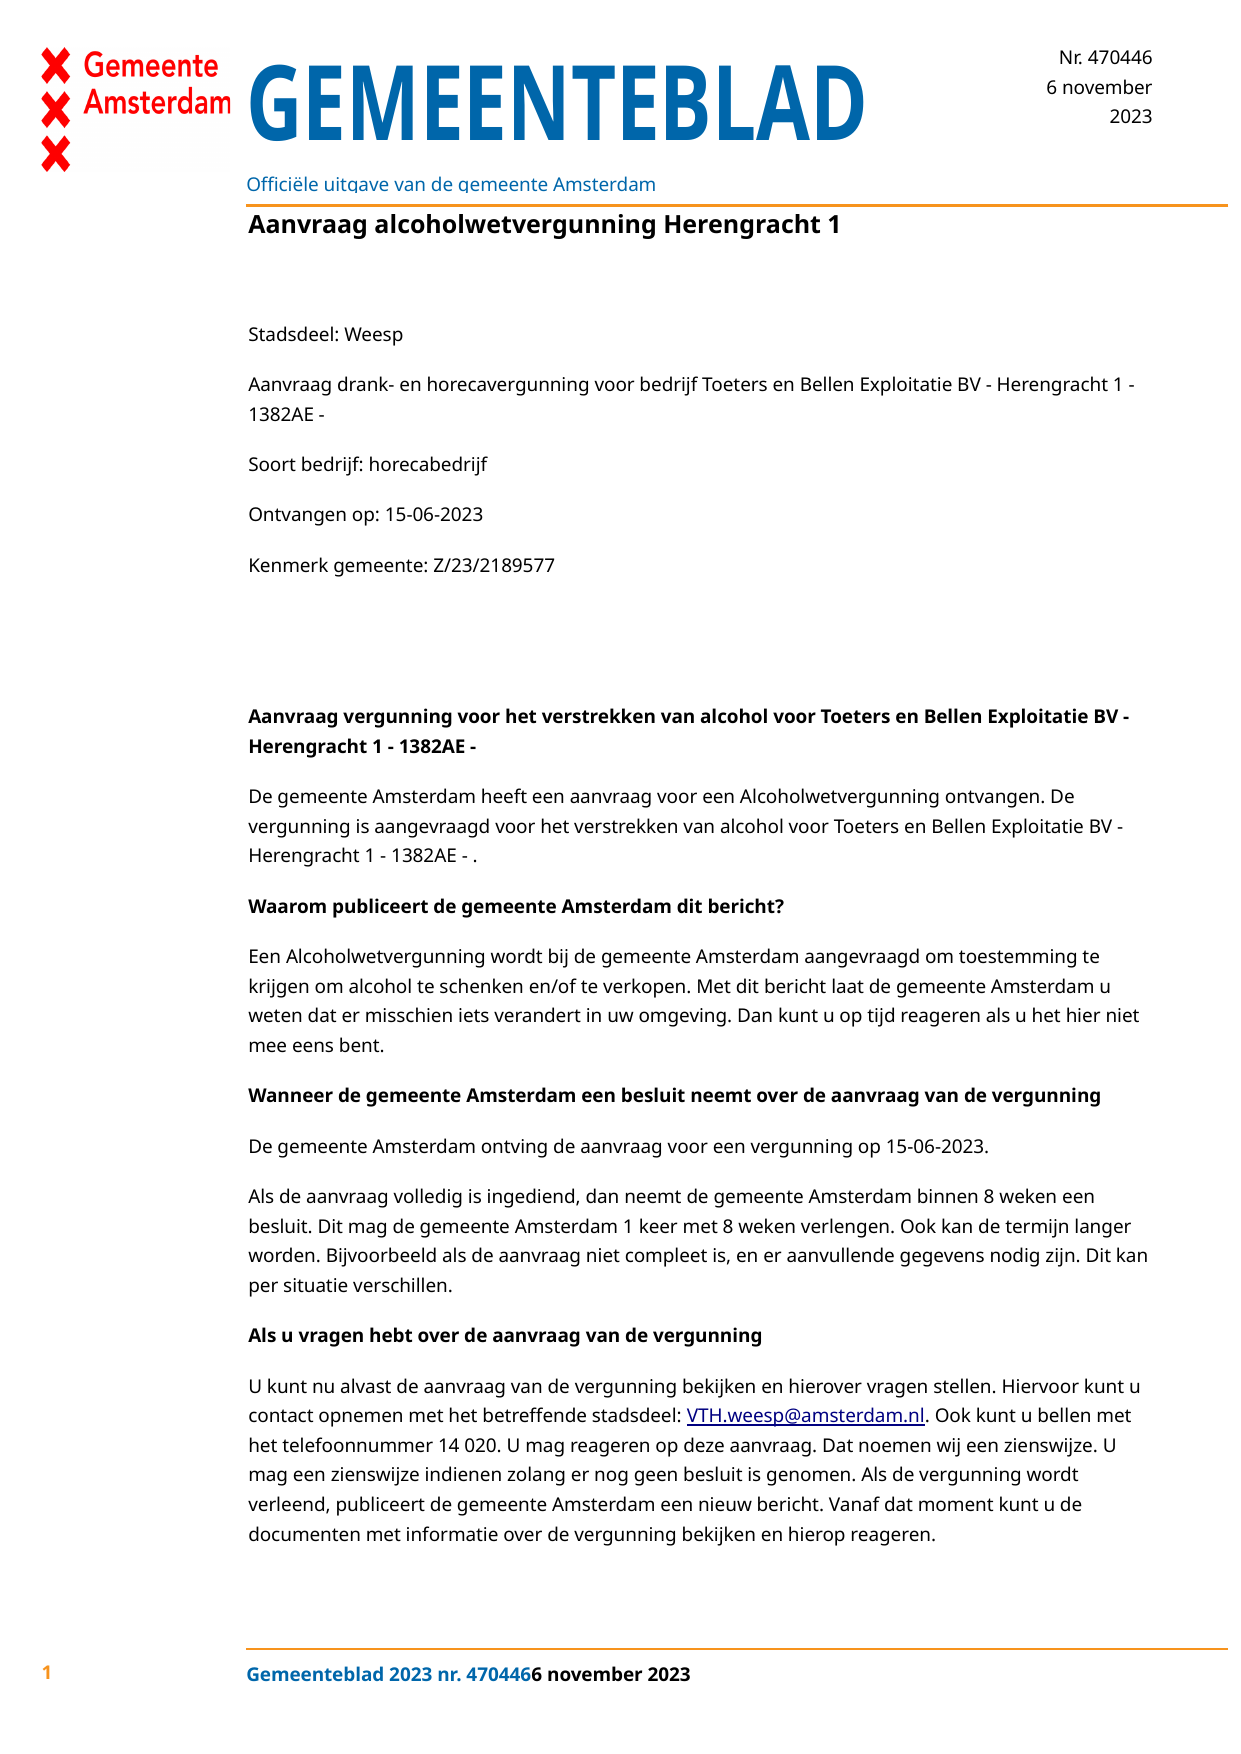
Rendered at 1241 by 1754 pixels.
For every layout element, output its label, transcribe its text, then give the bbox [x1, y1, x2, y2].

text Wanneer de gemeente Amsterdam een besluit neemt over de aanvraag van de vergunning [248, 1082, 1152, 1108]
text U kunt nu alvast de aanvraag van de vergunning bekijken en hierover vragen stellen. Hiervoor kunt u contact opnemen met het betreffende stadsdeel: VTH.weesp@amsterdam.nl. Ook kunt u bellen met het telefoonnummer 14 020. U mag reageren op deze aanvraag. Dat noemen wij een zienswijze. U mag een zienswijze indienen zolang er nog geen besluit is genomen. Als de vergunning wordt verleend, publiceert de gemeente Amsterdam een nieuw bericht. Vanaf dat moment kunt u de documenten met informatie over de vergunning bekijken en hierop reageren. [248, 1373, 1152, 1546]
text Ontvangen op: 15-06-2023 [248, 502, 1152, 527]
text Als u vragen hebt over de aanvraag van de vergunning [248, 1322, 1152, 1348]
text Waarom publiceert de gemeente Amsterdam dit bericht? [248, 893, 1152, 918]
text Een Alcoholwetvergunning wordt bij de gemeente Amsterdam aangevraagd om toestemming te krijgen om alcohol te schenken en/of te verkopen. Met dit bericht laat de gemeente Amsterdam u weten dat er misschien iets verandert in uw omgeving. Dan kunt u op tijd reageren als u het hier niet mee eens bent. [248, 943, 1152, 1058]
text De gemeente Amsterdam ontving de aanvraag voor een vergunning op 15-06-2023. [248, 1133, 1152, 1158]
text De gemeente Amsterdam heeft een aanvraag voor een Alcoholwetvergunning ontvangen. De vergunning is aangevraagd voor het verstrekken van alcohol voor Toeters en Bellen Exploitatie BV - Herengracht 1 - 1382AE - . [248, 783, 1152, 868]
text Aanvraag alcoholwetvergunning Herengracht 1 [248, 207, 1152, 241]
text Aanvraag drank- en horecavergunning voor bedrijf Toeters en Bellen Exploitatie BV - Herengracht 1 - 1382AE - [248, 371, 1152, 426]
picture [41, 47, 231, 172]
text Als de aanvraag volledig is ingediend, dan neemt de gemeente Amsterdam binnen 8 weken een besluit. Dit mag de gemeente Amsterdam 1 keer met 8 weken verlengen. Ook kan de termijn langer worden. Bijvoorbeeld als de aanvraag niet compleet is, en er aanvullende gegevens nodig zijn. Dit kan per situatie verschillen. [248, 1183, 1152, 1298]
text Aanvraag vergunning voor het verstrekken van alcohol voor Toeters en Bellen Exploitatie BV - Herengracht 1 - 1382AE - [248, 703, 1152, 758]
text Stadsdeel: Weesp [248, 321, 1152, 346]
text Soort bedrijf: horecabedrijf [248, 451, 1152, 477]
text Kenmerk gemeente: Z/23/2189577 [248, 552, 1152, 578]
